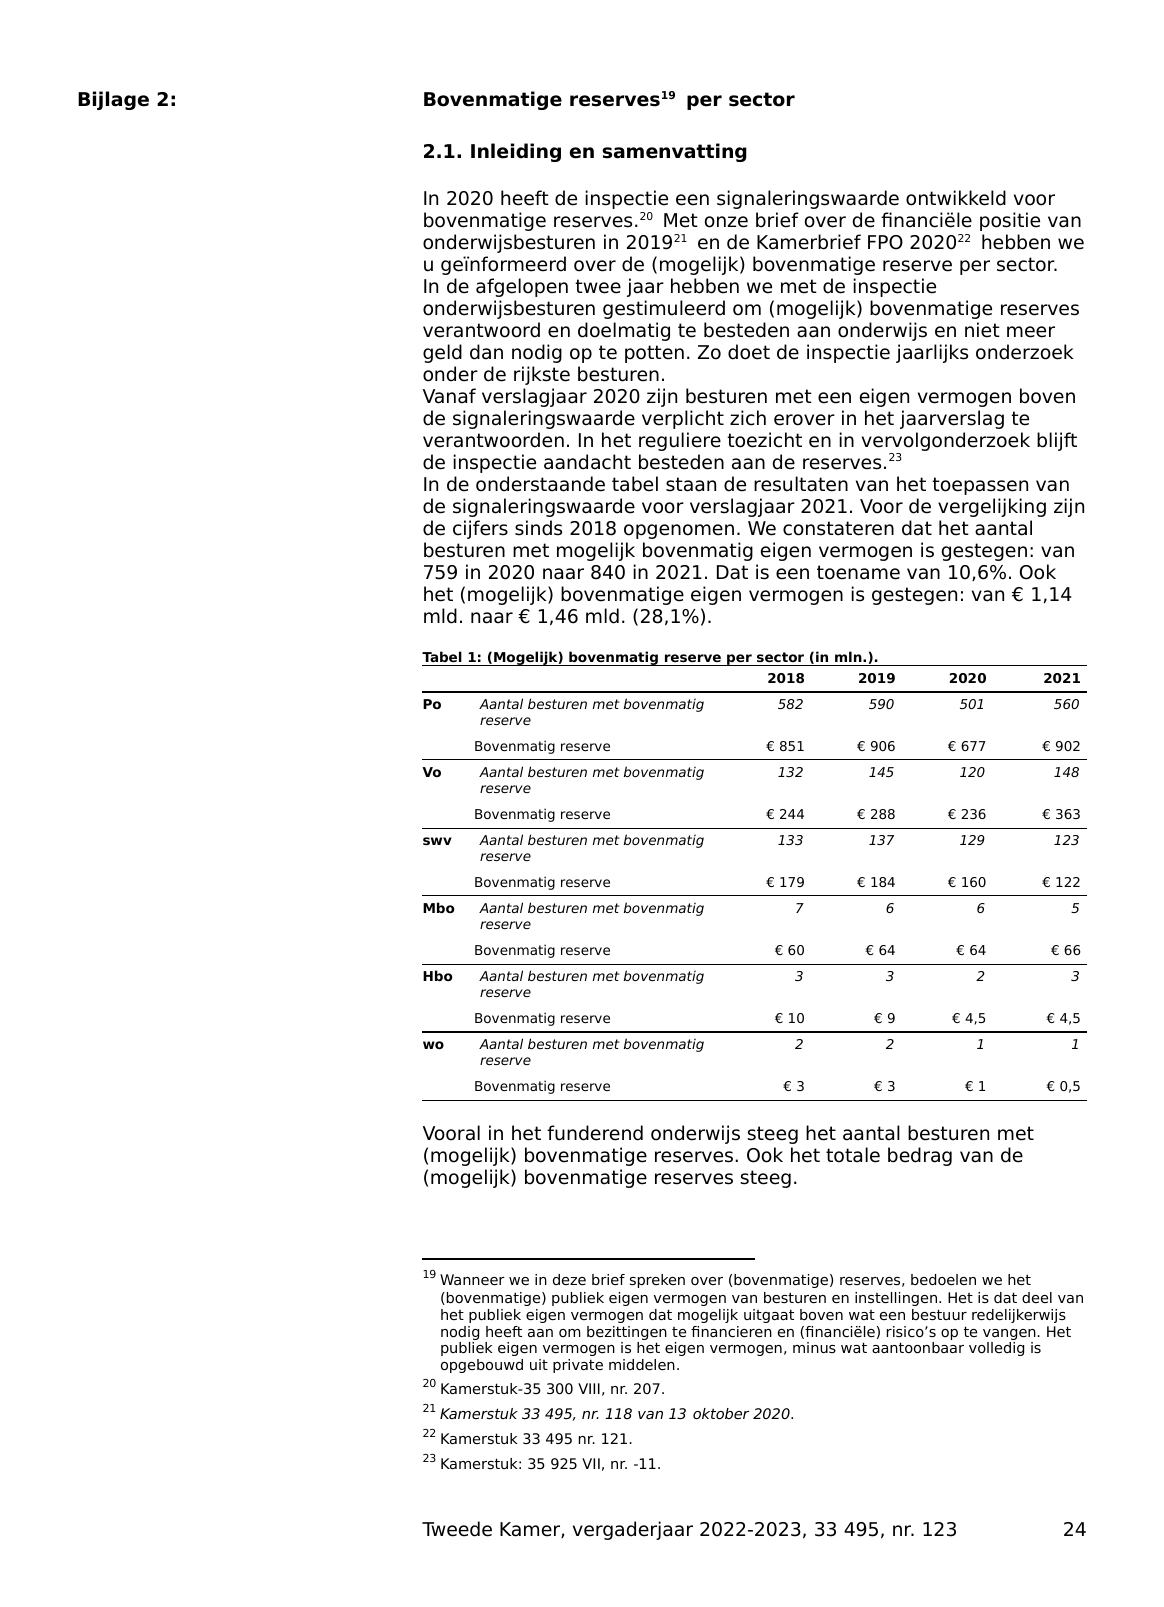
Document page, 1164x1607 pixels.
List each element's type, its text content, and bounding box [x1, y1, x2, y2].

table_cell Bovenmatig reserve [474, 733, 720, 759]
text In de afgelopen twee jaar hebben we met de inspectie onderwijsbesturen gestimuleerd om (mogelijk) bovenmatige reserves verantwoord en doelmatig te besteden aan onderwijs en niet meer geld dan nodig op te potten. Zo doet de inspectie jaarlijks onderzoek onder de rijkste besturen. [422, 276, 1087, 386]
table_cell Vo [422, 760, 474, 827]
table_cell wo [422, 1033, 474, 1099]
table_cell 148 [992, 760, 1087, 801]
table_cell € 851 [720, 733, 811, 759]
table_cell € 179 [720, 869, 811, 895]
table_cell 6 [901, 896, 992, 937]
table_cell Aantal besturen met bovenmatig reserve [474, 829, 720, 869]
subtitle 2.1. Inleiding en samenvatting [422, 141, 1087, 163]
table_cell Mbo [422, 896, 474, 963]
table_cell Bovenmatig reserve [474, 937, 720, 963]
table_cell 2018 [720, 666, 811, 691]
table_cell € 66 [992, 937, 1087, 963]
table_cell € 9 [811, 1005, 901, 1031]
text Wanneer we in deze brief spreken over (bovenmatige) reserves, bedoelen we het (bovenmatige) publiek eigen vermogen van besturen en instellingen. Het is dat deel van het publiek eigen vermogen dat mogelijk uitgaat boven wat een bestuur redelijkerwijs nodig heeft aan om bezittingen te financieren en (financiële) risico’s op te vangen. Het publiek eigen vermogen is het eigen vermogen, minus wat aantoonbaar volledig is opgebouwd uit private middelen. [422, 1268, 1087, 1374]
table_cell € 3 [720, 1073, 811, 1099]
table_cell Bovenmatig reserve [474, 801, 720, 827]
table_cell 582 [720, 693, 811, 733]
table_cell Hbo [422, 965, 474, 1031]
table_cell Bovenmatig reserve [474, 1073, 720, 1099]
table_cell Bovenmatig reserve [474, 1005, 720, 1031]
subtitle Bijlage 2: Bovenmatige reserves per sector [77, 89, 1087, 111]
text In de onderstaande tabel staan de resultaten van het toepassen van de signaleringswaarde voor verslagjaar 2021. Voor de vergelijking zijn de cijfers sinds 2018 opgenomen. We constateren dat het aantal besturen met mogelijk bovenmatig eigen vermogen is gestegen: van 759 in 2020 naar 840 in 2021. Dat is een toename van 10,6%. Ook het (mogelijk) bovenmatige eigen vermogen is gestegen: van € 1,14 mld. naar € 1,46 mld. (28,1%). [422, 474, 1087, 628]
table_cell € 122 [992, 869, 1087, 895]
table_cell € 244 [720, 801, 811, 827]
table_cell 3 [720, 965, 811, 1005]
table_cell € 160 [901, 869, 992, 895]
table_cell 5 [992, 896, 1087, 937]
table_cell 7 [720, 896, 811, 937]
table_cell Bovenmatig reserve [474, 869, 720, 895]
table_cell € 288 [811, 801, 901, 827]
table_cell € 10 [720, 1005, 811, 1031]
table_cell € 363 [992, 801, 1087, 827]
table_cell 3 [811, 965, 901, 1005]
table_cell 1 [901, 1033, 992, 1073]
table_cell 2 [901, 965, 992, 1005]
table_cell Aantal besturen met bovenmatig reserve [474, 693, 720, 733]
text Kamerstuk 33 495, nr. 118 van 13 oktober 2020. [422, 1402, 1087, 1424]
table_cell Aantal besturen met bovenmatig reserve [474, 1033, 720, 1073]
table_cell € 906 [811, 733, 901, 759]
table_cell € 64 [811, 937, 901, 963]
table_cell € 4,5 [992, 1005, 1087, 1031]
table_cell 2021 [992, 666, 1087, 691]
table_cell € 60 [720, 937, 811, 963]
table_cell 3 [992, 965, 1087, 1005]
table_cell 2019 [811, 666, 901, 691]
table_cell 1 [992, 1033, 1087, 1073]
text In 2020 heeft de inspectie een signaleringswaarde ontwikkeld voor bovenmatige reserves. Met onze brief over de financiële positie van onderwijsbesturen in 2019 en de Kamerbrief FPO 2020 hebben we u geïnformeerd over de (mogelijk) bovenmatige reserve per sector. [422, 188, 1087, 276]
table_cell 120 [901, 760, 992, 801]
text Vanaf verslagjaar 2020 zijn besturen met een eigen vermogen boven de signaleringswaarde verplicht zich erover in het jaarverslag te verantwoorden. In het reguliere toezicht en in vervolgonderzoek blijft de inspectie aandacht besteden aan de reserves. [422, 386, 1087, 474]
table_cell Aantal besturen met bovenmatig reserve [474, 896, 720, 937]
table_cell 137 [811, 829, 901, 869]
table_cell € 0,5 [992, 1073, 1087, 1099]
table_cell [422, 666, 720, 691]
table_header Tabel 1: (Mogelijk) bovenmatig reserve per sector (in mln.). [422, 650, 1087, 665]
table_cell swv [422, 829, 474, 895]
table_cell 6 [811, 896, 901, 937]
table_cell 560 [992, 693, 1087, 733]
table_cell 132 [720, 760, 811, 801]
text Kamerstuk-35 300 VIII, nr. 207. [422, 1377, 1087, 1399]
table_cell € 4,5 [901, 1005, 992, 1031]
text Kamerstuk: 35 925 VII, nr. -11. [422, 1452, 1087, 1474]
table_cell € 3 [811, 1073, 901, 1099]
text Vooral in het funderend onderwijs steeg het aantal besturen met (mogelijk) bovenmatige reserves. Ook het totale bedrag van de (mogelijk) bovenmatige reserves steeg. [422, 1123, 1087, 1189]
table_cell 590 [811, 693, 901, 733]
table_cell € 184 [811, 869, 901, 895]
table_cell Aantal besturen met bovenmatig reserve [474, 760, 720, 801]
text Kamerstuk 33 495 nr. 121. [422, 1427, 1087, 1449]
table_cell € 236 [901, 801, 992, 827]
table_cell € 1 [901, 1073, 992, 1099]
table_cell € 902 [992, 733, 1087, 759]
table_cell 123 [992, 829, 1087, 869]
table_cell € 677 [901, 733, 992, 759]
table_cell 2020 [901, 666, 992, 691]
table_cell 133 [720, 829, 811, 869]
table_cell Po [422, 693, 474, 759]
table_cell 501 [901, 693, 992, 733]
table_cell 145 [811, 760, 901, 801]
table_cell € 64 [901, 937, 992, 963]
table_cell Aantal besturen met bovenmatig reserve [474, 965, 720, 1005]
table_cell 2 [811, 1033, 901, 1073]
table_cell 129 [901, 829, 992, 869]
table_cell 2 [720, 1033, 811, 1073]
